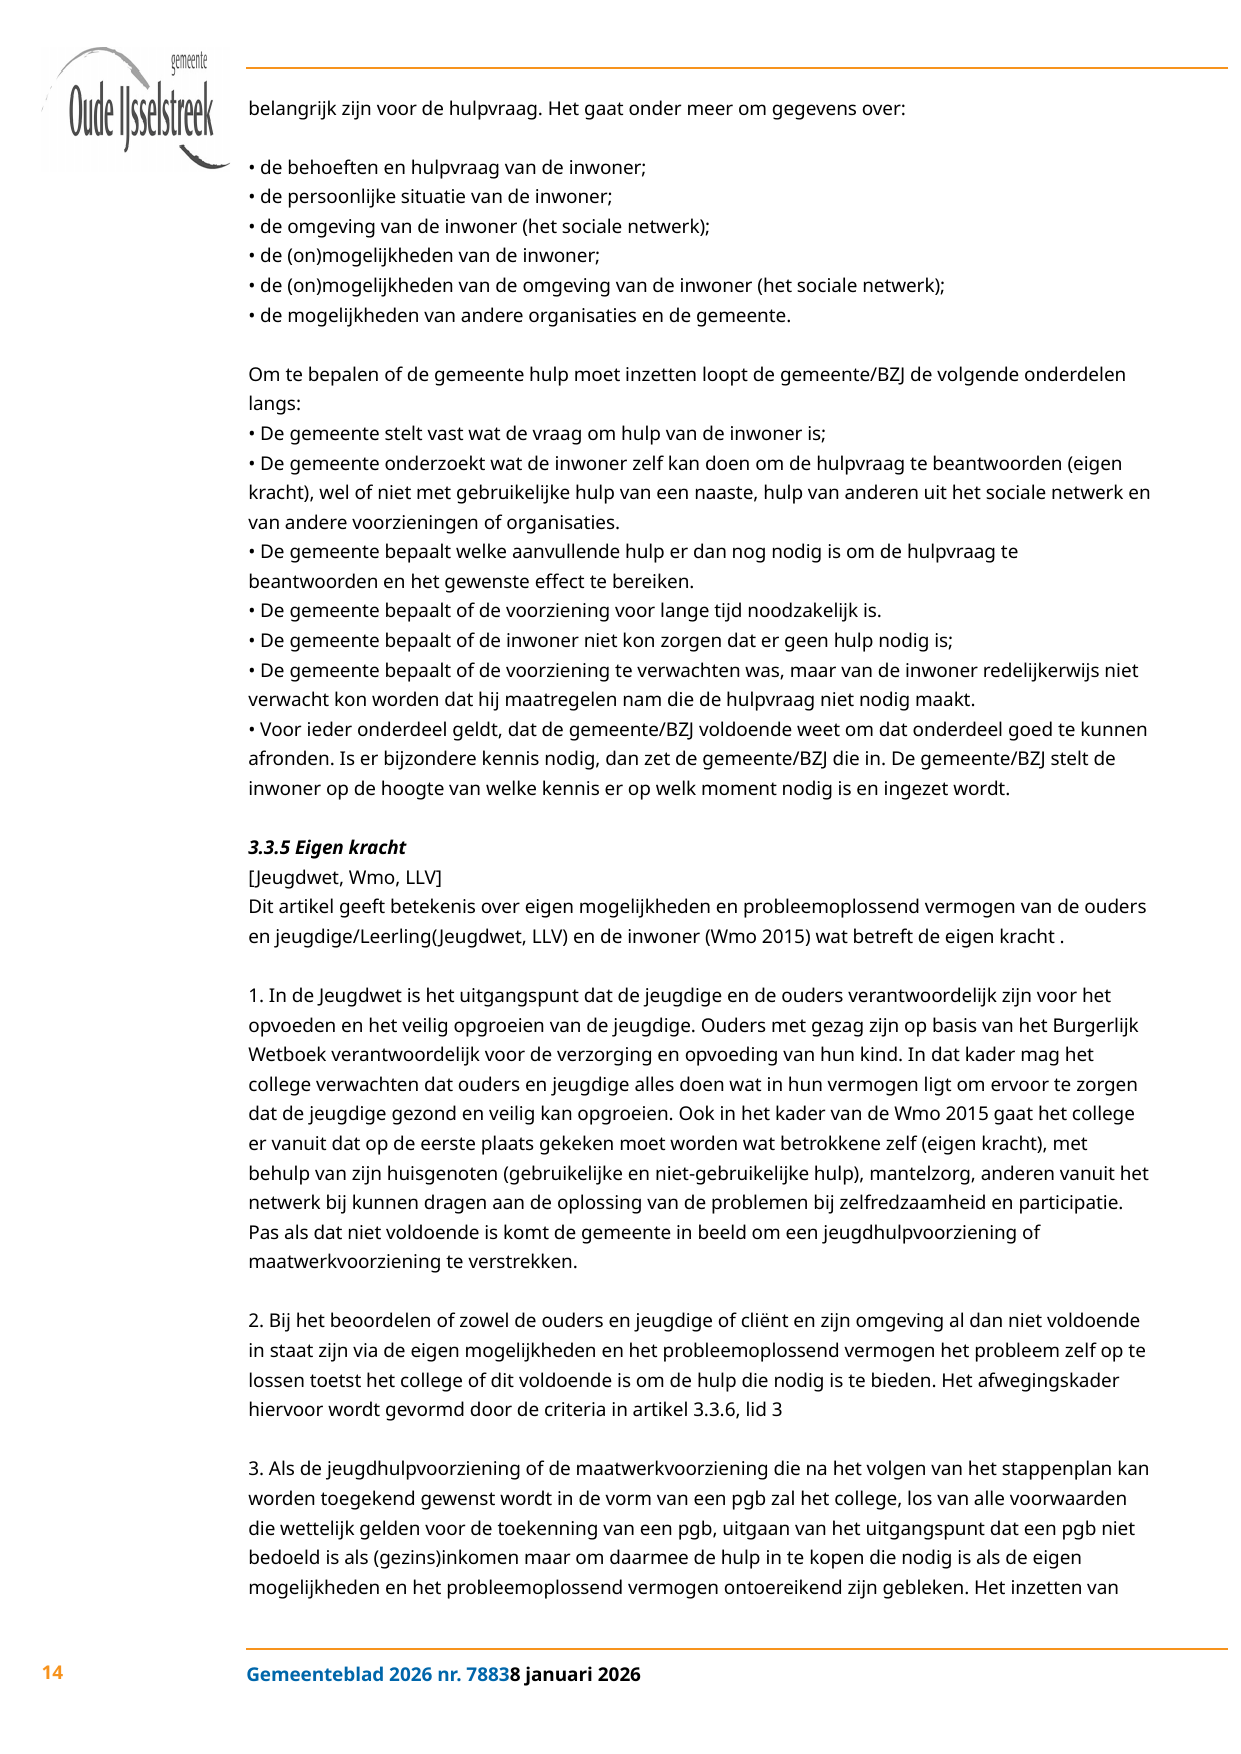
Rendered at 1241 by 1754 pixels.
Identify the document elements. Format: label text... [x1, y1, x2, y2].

text belangrijk zijn voor de hulpvraag. Het gaat onder meer om gegevens over: [248, 95, 1152, 121]
text • Voor ieder onderdeel geldt, dat de gemeente/BZJ voldoende weet om dat onderdeel goed te kunnen afronden. Is er bijzondere kennis nodig, dan zet de gemeente/BZJ die in. De gemeente/BZJ stelt de inwoner op de hoogte van welke kennis er op welk moment nodig is en ingezet wordt. [248, 716, 1152, 801]
text • de omgeving van de inwoner (het sociale netwerk); [248, 213, 1152, 239]
picture [41, 47, 231, 172]
text • De gemeente bepaalt of de voorziening voor lange tijd noodzakelijk is. [248, 598, 1152, 623]
text 2. Bij het beoordelen of zowel de ouders en jeugdige of cliënt en zijn omgeving al dan niet voldoende in staat zijn via de eigen mogelijkheden en het probleemoplossend vermogen het probleem zelf op te lossen toetst het college of dit voldoende is om de hulp die nodig is te bieden. Het afwegingskader hiervoor wordt gevormd door de criteria in artikel 3.3.6, lid 3 [248, 1308, 1152, 1422]
text Dit artikel geeft betekenis over eigen mogelijkheden en probleemoplossend vermogen van de ouders en jeugdige/Leerling(Jeugdwet, LLV) en de inwoner (Wmo 2015) wat betreft de eigen kracht . [248, 893, 1152, 949]
text • De gemeente bepaalt welke aanvullende hulp er dan nog nodig is om de hulpvraag te beantwoorden en het gewenste effect te bereiken. [248, 538, 1152, 594]
text • de (on)mogelijkheden van de inwoner; [248, 243, 1152, 268]
text • de mogelijkheden van andere organisaties en de gemeente. [248, 302, 1152, 328]
text Om te bepalen of de gemeente hulp moet inzetten loopt de gemeente/BZJ de volgende onderdelen langs: [248, 361, 1152, 416]
text • De gemeente bepaalt of de inwoner niet kon zorgen dat er geen hulp nodig is; [248, 627, 1152, 653]
text • De gemeente bepaalt of de voorziening te verwachten was, maar van de inwoner redelijkerwijs niet verwacht kon worden dat hij maatregelen nam die de hulpvraag niet nodig maakt. [248, 657, 1152, 712]
text 1. In de Jeugdwet is het uitgangspunt dat de jeugdige en de ouders verantwoordelijk zijn voor het opvoeden en het veilig opgroeien van de jeugdige. Ouders met gezag zijn op basis van het Burgerlijk Wetboek verantwoordelijk voor de verzorging en opvoeding van hun kind. In dat kader mag het college verwachten dat ouders en jeugdige alles doen wat in hun vermogen ligt om ervoor te zorgen dat de jeugdige gezond en veilig kan opgroeien. Ook in het kader van de Wmo 2015 gaat het college er vanuit dat op de eerste plaats gekeken moet worden wat betrokkene zelf (eigen kracht), met behulp van zijn huisgenoten (gebruikelijke en niet-gebruikelijke hulp), mantelzorg, anderen vanuit het netwerk bij kunnen dragen aan de oplossing van de problemen bij zelfredzaamheid en participatie. Pas als dat niet voldoende is komt de gemeente in beeld om een jeugdhulpvoorziening of maatwerkvoorziening te verstrekken. [248, 982, 1152, 1274]
text • De gemeente onderzoekt wat de inwoner zelf kan doen om de hulpvraag te beantwoorden (eigen kracht), wel of niet met gebruikelijke hulp van een naaste, hulp van anderen uit het sociale netwerk en van andere voorzieningen of organisaties. [248, 450, 1152, 535]
text 3. Als de jeugdhulpvoorziening of de maatwerkvoorziening die na het volgen van het stappenplan kan worden toegekend gewenst wordt in de vorm van een pgb zal het college, los van alle voorwaarden die wettelijk gelden voor de toekenning van een pgb, uitgaan van het uitgangspunt dat een pgb niet bedoeld is als (gezins)inkomen maar om daarmee de hulp in te kopen die nodig is als de eigen mogelijkheden en het probleemoplossend vermogen ontoereikend zijn gebleken. Het inzetten van [248, 1456, 1152, 1600]
text [Jeugdwet, Wmo, LLV] [248, 864, 1152, 890]
text • De gemeente stelt vast wat de vraag om hulp van de inwoner is; [248, 420, 1152, 446]
text • de behoeften en hulpvraag van de inwoner; [248, 154, 1152, 180]
text 3.3.5 Eigen kracht [248, 834, 1152, 860]
text • de (on)mogelijkheden van de omgeving van de inwoner (het sociale netwerk); [248, 272, 1152, 298]
text • de persoonlijke situatie van de inwoner; [248, 183, 1152, 209]
